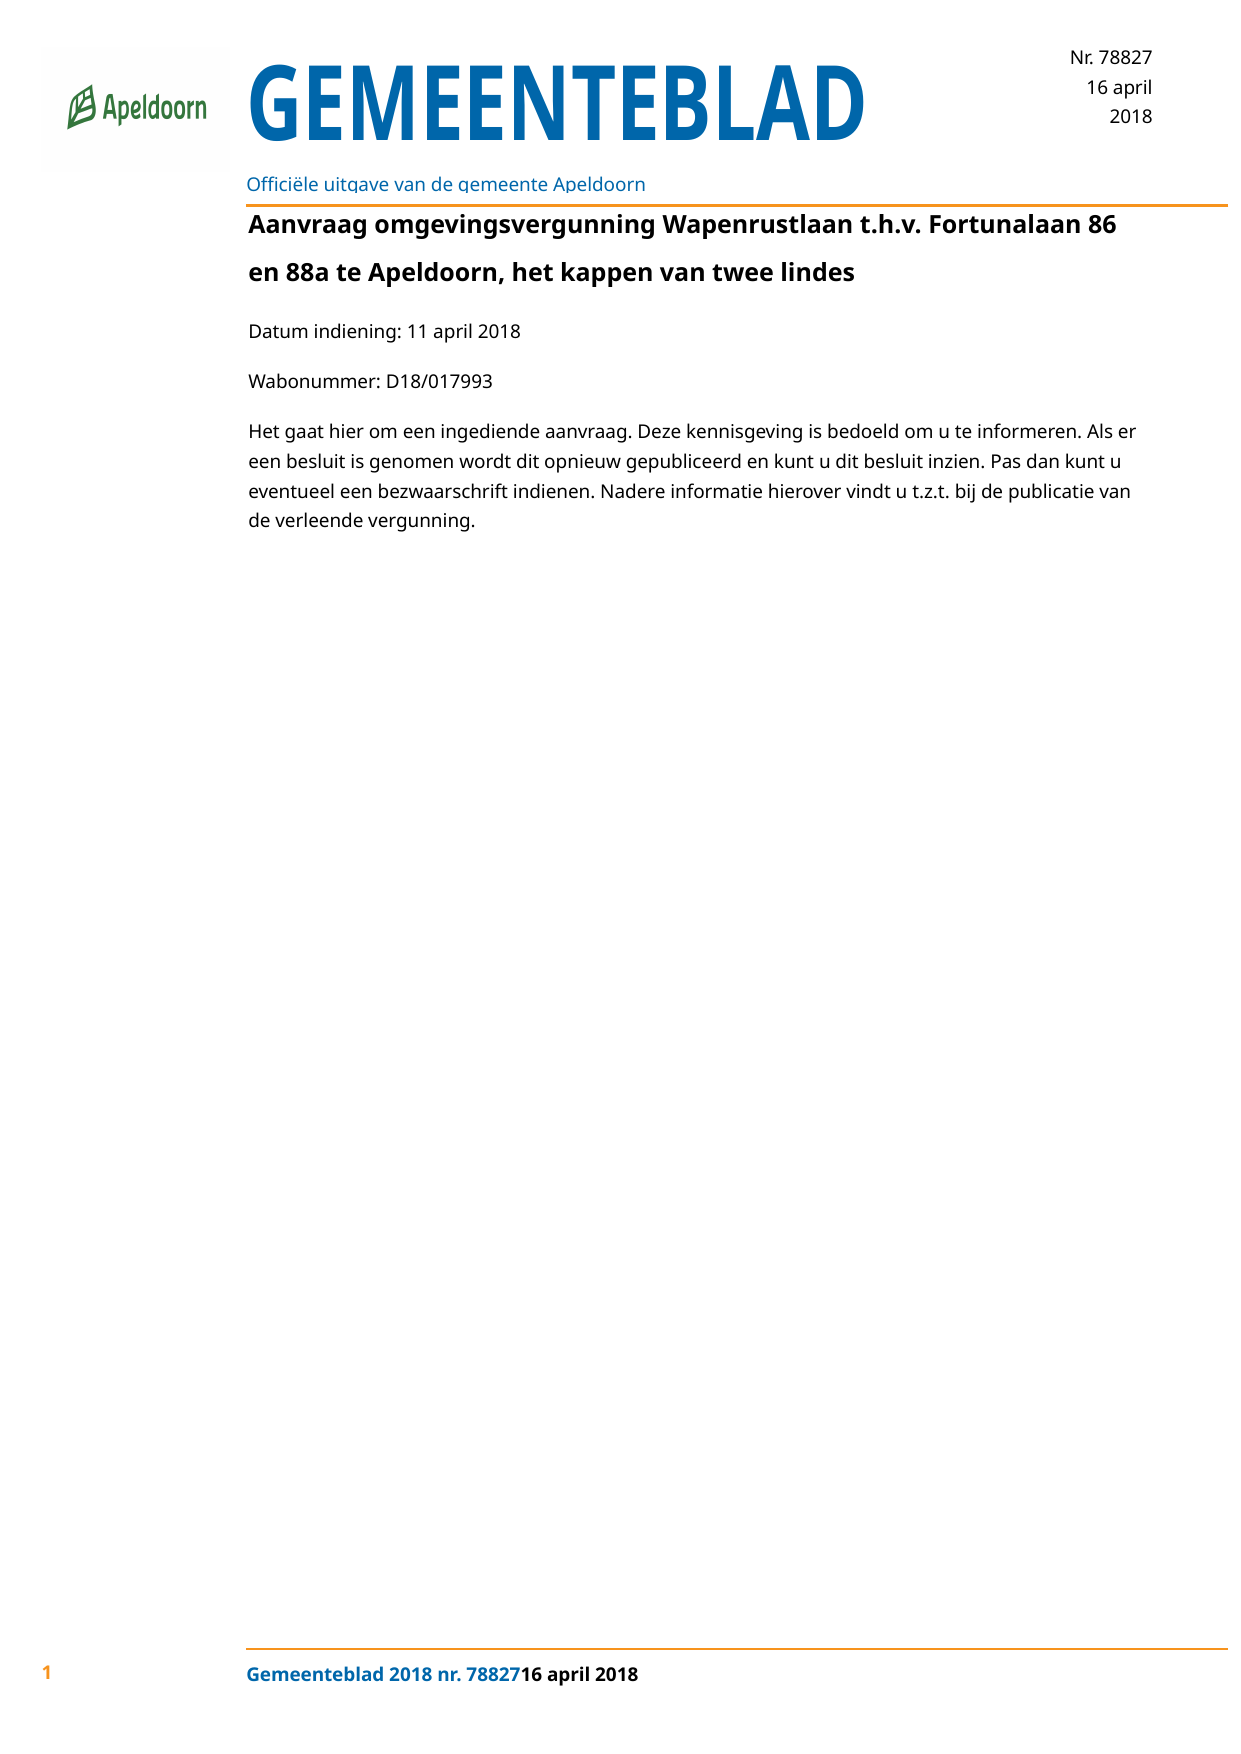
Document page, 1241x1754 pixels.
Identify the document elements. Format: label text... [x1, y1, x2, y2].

picture [41, 47, 231, 172]
text Wabonummer: D18/017993 [248, 368, 1152, 394]
text Het gaat hier om een ingediende aanvraag. Deze kennisgeving is bedoeld om u te informeren. Als er een besluit is genomen wordt dit opnieuw gepubliceerd en kunt u dit besluit inzien. Pas dan kunt u eventueel een bezwaarschrift indienen. Nadere informatie hierover vindt u t.z.t. bij de publicatie van de verleende vergunning. [248, 419, 1152, 533]
text Aanvraag omgevingsvergunning Wapenrustlaan t.h.v. Fortunalaan 86 en 88a te Apeldoorn, het kappen van twee lindes [248, 207, 1152, 288]
text Datum indiening: 11 april 2018 [248, 318, 1152, 344]
